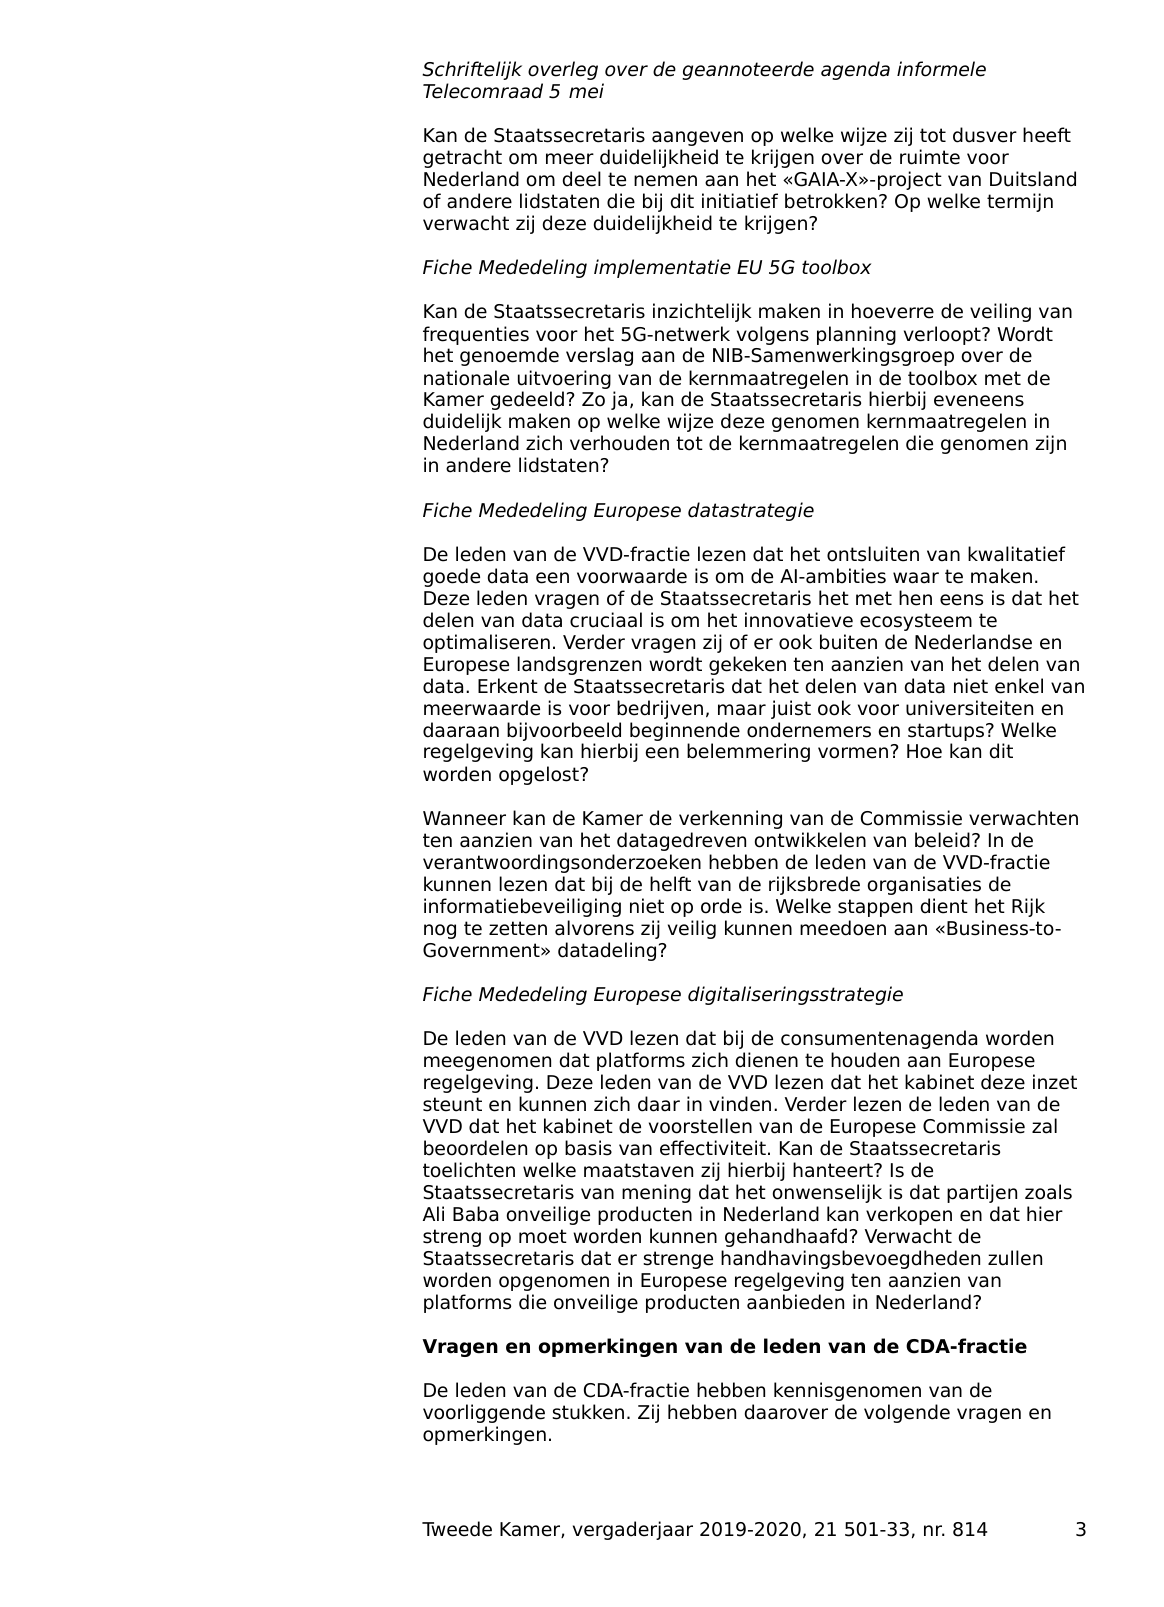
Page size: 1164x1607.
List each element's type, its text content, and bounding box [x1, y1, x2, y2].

subtitle Vragen en opmerkingen van de leden van de CDA-fractie [422, 1336, 1087, 1358]
text Kan de Staatssecretaris aangeven op welke wijze zij tot dusver heeft getracht om meer duidelijkheid te krijgen over de ruimte voor Nederland om deel te nemen aan het «GAIA-X»-project van Duitsland of andere lidstaten die bij dit initiatief betrokken? Op welke termijn verwacht zij deze duidelijkheid te krijgen? [422, 125, 1087, 235]
text Kan de Staatssecretaris inzichtelijk maken in hoeverre de veiling van frequenties voor het 5G-netwerk volgens planning verloopt? Wordt het genoemde verslag aan de NIB-Samenwerkingsgroep over de nationale uitvoering van de kernmaatregelen in de toolbox met de Kamer gedeeld? Zo ja, kan de Staatssecretaris hierbij eveneens duidelijk maken op welke wijze deze genomen kernmaatregelen in Nederland zich verhouden tot de kernmaatregelen die genomen zijn in andere lidstaten? [422, 301, 1087, 477]
subtitle Fiche Mededeling implementatie EU 5G toolbox [422, 257, 1087, 279]
subtitle Schriftelijk overleg over de geannoteerde agenda informele Telecomraad 5 mei [422, 59, 1087, 103]
text Wanneer kan de Kamer de verkenning van de Commissie verwachten ten aanzien van het datagedreven ontwikkelen van beleid? In de verantwoordingsonderzoeken hebben de leden van de VVD-fractie kunnen lezen dat bij de helft van de rijksbrede organisaties de informatiebeveiliging niet op orde is. Welke stappen dient het Rijk nog te zetten alvorens zij veilig kunnen meedoen aan «Business-to-Government» datadeling? [422, 808, 1087, 961]
text De leden van de VVD-fractie lezen dat het ontsluiten van kwalitatief goede data een voorwaarde is om de AI-ambities waar te maken. Deze leden vragen of de Staatssecretaris het met hen eens is dat het delen van data cruciaal is om het innovatieve ecosysteem te optimaliseren. Verder vragen zij of er ook buiten de Nederlandse en Europese landsgrenzen wordt gekeken ten aanzien van het delen van data. Erkent de Staatssecretaris dat het delen van data niet enkel van meerwaarde is voor bedrijven, maar juist ook voor universiteiten en daaraan bijvoorbeeld beginnende ondernemers en startups? Welke regelgeving kan hierbij een belemmering vormen? Hoe kan dit worden opgelost? [422, 544, 1087, 785]
subtitle Fiche Mededeling Europese datastrategie [422, 499, 1087, 521]
subtitle Fiche Mededeling Europese digitaliseringsstrategie [422, 984, 1087, 1006]
text De leden van de CDA-fractie hebben kennisgenomen van de voorliggende stukken. Zij hebben daarover de volgende vragen en opmerkingen. [422, 1380, 1087, 1446]
text De leden van de VVD lezen dat bij de consumentenagenda worden meegenomen dat platforms zich dienen te houden aan Europese regelgeving. Deze leden van de VVD lezen dat het kabinet deze inzet steunt en kunnen zich daar in vinden. Verder lezen de leden van de VVD dat het kabinet de voorstellen van de Europese Commissie zal beoordelen op basis van effectiviteit. Kan de Staatssecretaris toelichten welke maatstaven zij hierbij hanteert? Is de Staatssecretaris van mening dat het onwenselijk is dat partijen zoals Ali Baba onveilige producten in Nederland kan verkopen en dat hier streng op moet worden kunnen gehandhaafd? Verwacht de Staatssecretaris dat er strenge handhavingsbevoegdheden zullen worden opgenomen in Europese regelgeving ten aanzien van platforms die onveilige producten aanbieden in Nederland? [422, 1028, 1087, 1313]
